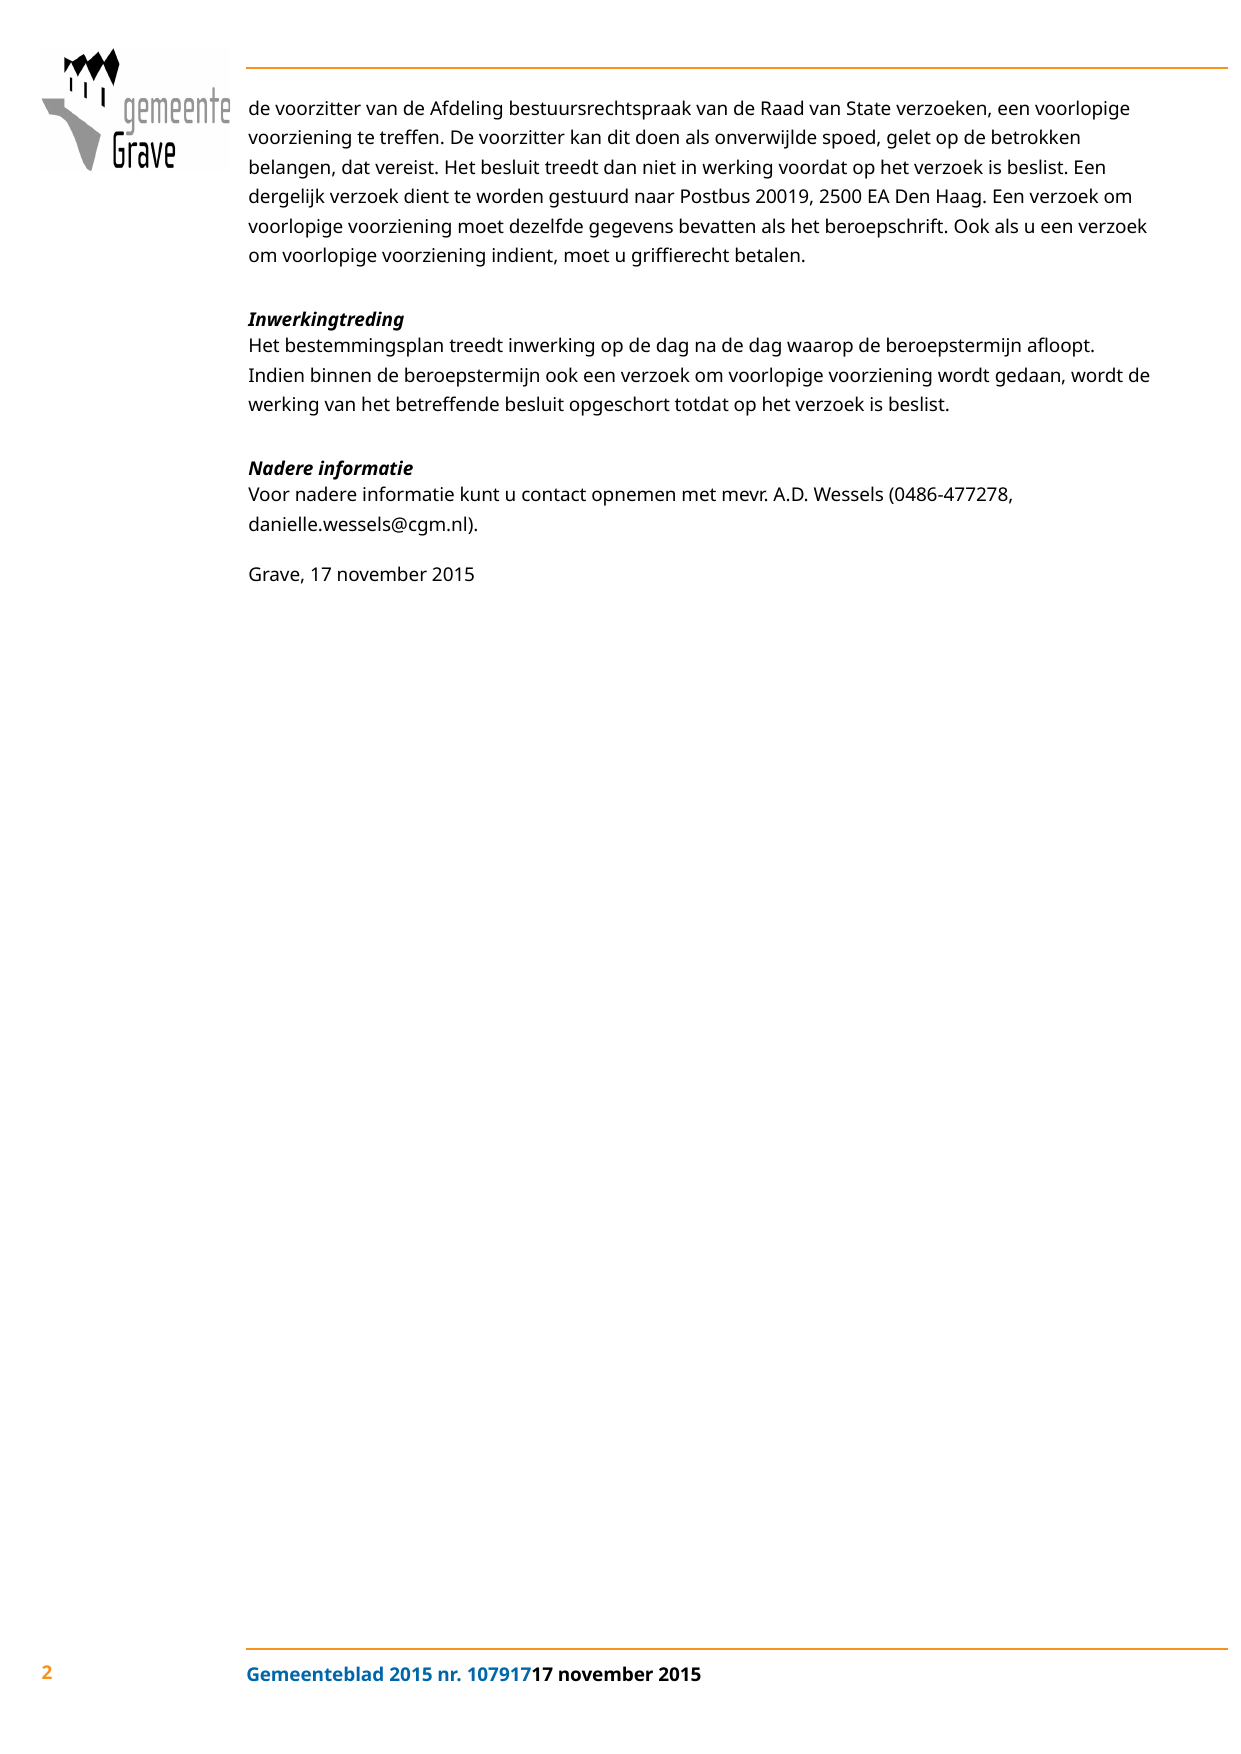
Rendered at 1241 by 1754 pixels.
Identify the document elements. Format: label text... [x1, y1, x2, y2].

text de voorzitter van de Afdeling bestuursrechtspraak van de Raad van State verzoeken, een voorlopige voorziening te treffen. De voorzitter kan dit doen als onverwijlde spoed, gelet op de betrokken belangen, dat vereist. Het besluit treedt dan niet in werking voordat op het verzoek is beslist. Een dergelijk verzoek dient te worden gestuurd naar Postbus 20019, 2500 EA Den Haag. Een verzoek om voorlopige voorziening moet dezelfde gegevens bevatten als het beroepschrift. Ook als u een verzoek om voorlopige voorziening indient, moet u griffierecht betalen. [248, 95, 1152, 268]
text Nadere informatie [248, 456, 1152, 481]
text Het bestemmingsplan treedt inwerking op de dag na de dag waarop de beroepstermijn afloopt. Indien binnen de beroepstermijn ook een verzoek om voorlopige voorziening wordt gedaan, wordt de werking van het betreffende besluit opgeschort totdat op het verzoek is beslist. [248, 332, 1152, 417]
picture [41, 47, 231, 172]
text Inwerkingtreding [248, 307, 1152, 332]
text Voor nadere informatie kunt u contact opnemen met mevr. A.D. Wessels (0486-477278, danielle.wessels@cgm.nl). [248, 481, 1152, 537]
text Grave, 17 november 2015 [248, 561, 1152, 587]
